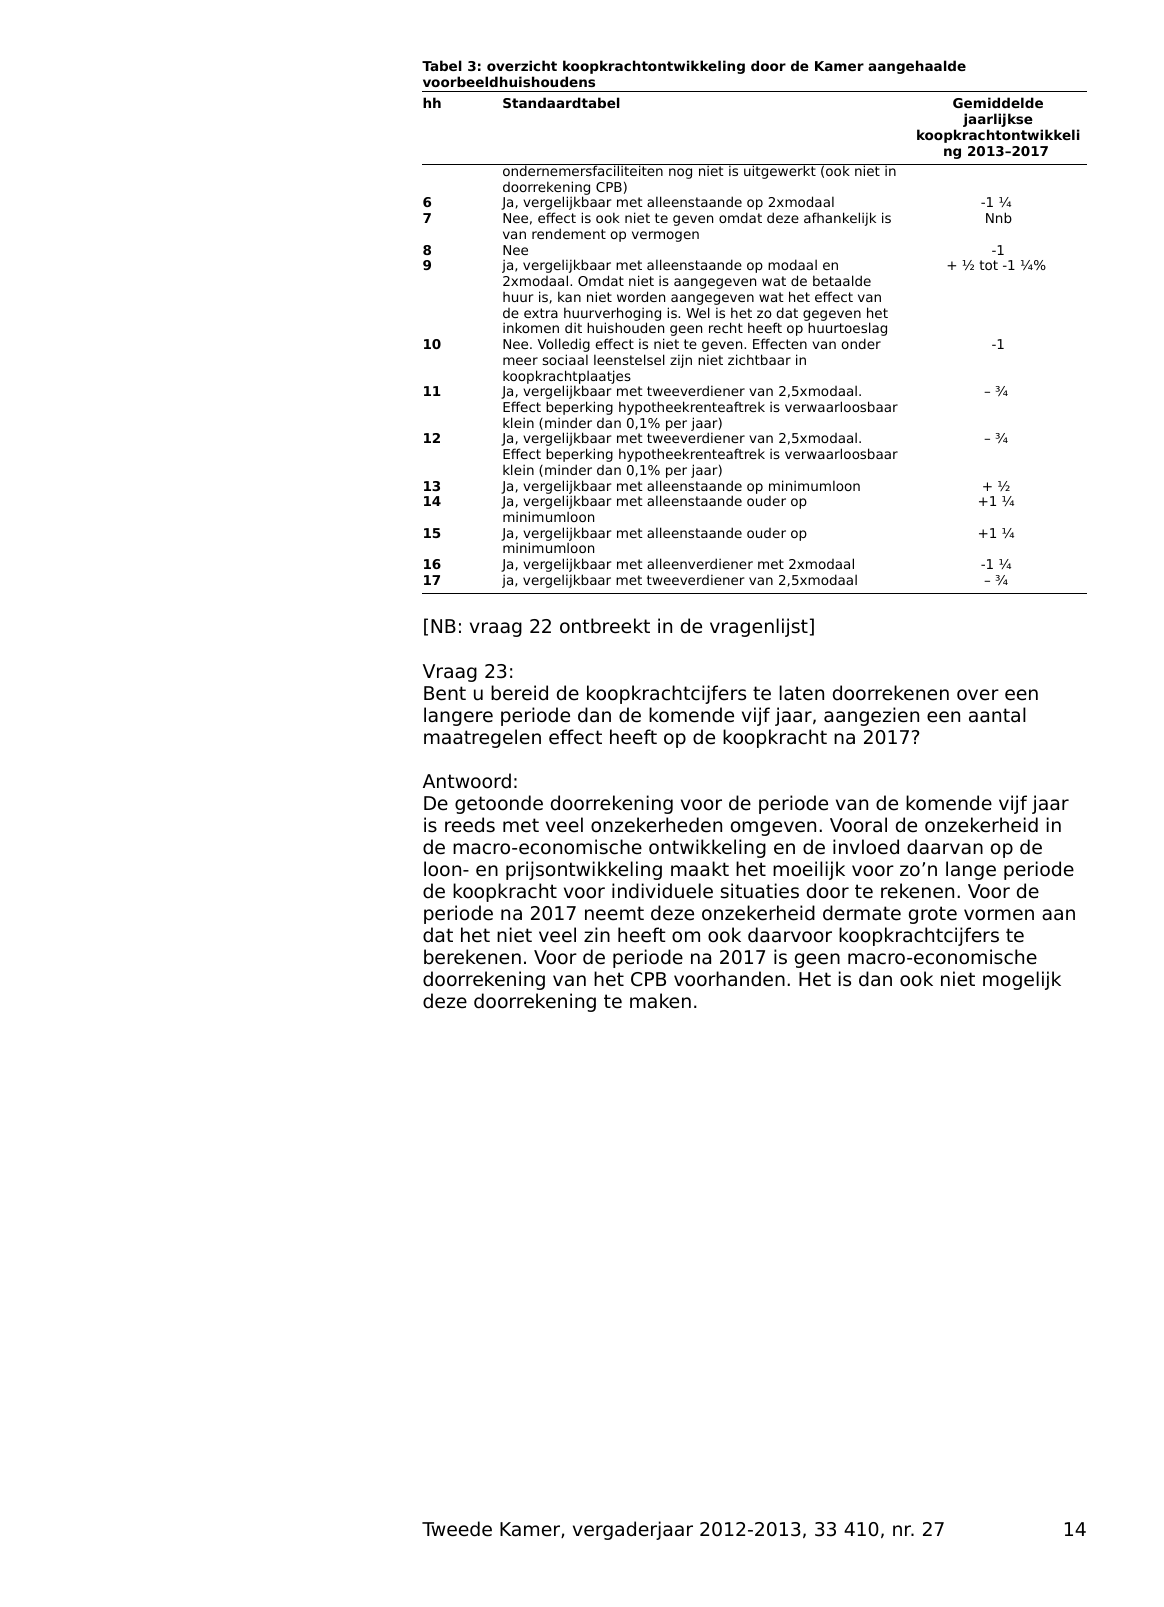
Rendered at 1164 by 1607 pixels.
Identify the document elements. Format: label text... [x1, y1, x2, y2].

table_cell Ja, vergelijkbaar met tweeverdiener van 2,5xmodaal. Effect beperking hypotheekrenteaftrek is verwaarloosbaar klein (minder dan 0,1% per jaar) [496, 431, 909, 478]
table_cell Nee [496, 243, 909, 258]
table_cell 7 [422, 211, 496, 242]
text [NB: vraag 22 ontbreekt in de vragenlijst] [422, 616, 1087, 638]
table_cell ja, vergelijkbaar met alleenstaande op modaal en 2xmodaal. Omdat niet is aangegeven wat de betaalde huur is, kan niet worden aangegeven wat het effect van de extra huurverhoging is. Wel is het zo dat gegeven het inkomen dit huishouden geen recht heeft op huurtoeslag [496, 258, 909, 337]
table_cell ja, vergelijkbaar met tweeverdiener van 2,5xmodaal [496, 573, 909, 593]
table_cell + ½ tot -1 ¼% [910, 258, 1087, 337]
table_cell 17 [422, 573, 496, 593]
table_cell – ¾ [910, 384, 1087, 431]
table_cell 13 [422, 479, 496, 494]
table_cell 12 [422, 431, 496, 478]
table_cell Ja, vergelijkbaar met alleenstaande op 2xmodaal [496, 195, 909, 211]
table_cell 11 [422, 384, 496, 431]
table_cell 6 [422, 195, 496, 211]
table_cell Gemiddelde jaarlijkse koopkrachtontwikkeling 2013–2017 [910, 92, 1087, 164]
table_cell 8 [422, 243, 496, 258]
text De getoonde doorrekening voor de periode van de komende vijf jaar is reeds met veel onzekerheden omgeven. Vooral de onzekerheid in de macro-economische ontwikkeling en de invloed daarvan op de loon- en prijsontwikkeling maakt het moeilijk voor zo’n lange periode de koopkracht voor individuele situaties door te rekenen. Voor de periode na 2017 neemt deze onzekerheid dermate grote vormen aan dat het niet veel zin heeft om ook daarvoor koopkrachtcijfers te berekenen. Voor de periode na 2017 is geen macro-economische doorrekening van het CPB voorhanden. Het is dan ook niet mogelijk deze doorrekening te maken. [422, 793, 1087, 1012]
table_cell -1 ¼ [910, 195, 1087, 211]
table_cell Ja, vergelijkbaar met tweeverdiener van 2,5xmodaal. Effect beperking hypotheekrenteaftrek is verwaarloosbaar klein (minder dan 0,1% per jaar) [496, 384, 909, 431]
table_cell – ¾ [910, 573, 1087, 593]
table_cell Ja, vergelijkbaar met alleenstaande ouder op minimumloon [496, 526, 909, 557]
table_header Tabel 3: overzicht koopkrachtontwikkeling door de Kamer aangehaalde voorbeeldhuishoudens [422, 59, 1087, 91]
table_cell 9 [422, 258, 496, 337]
table_cell Nee. Volledig effect is niet te geven. Effecten van onder meer sociaal leenstelsel zijn niet zichtbaar in koopkrachtplaatjes [496, 337, 909, 384]
table_cell Ja, vergelijkbaar met alleenstaande op minimumloon [496, 479, 909, 494]
table_cell Ja, vergelijkbaar met alleenstaande ouder op minimumloon [496, 494, 909, 526]
table_cell -1 [910, 337, 1087, 384]
table_cell -1 ¼ [910, 557, 1087, 573]
text Antwoord: [422, 771, 1087, 793]
table_cell Nee, effect is ook niet te geven omdat deze afhankelijk is van rendement op vermogen [496, 211, 909, 242]
table_cell -1 [910, 243, 1087, 258]
table_cell 14 [422, 494, 496, 526]
table_cell +1 ¼ [910, 494, 1087, 526]
text Vraag 23: [422, 661, 1087, 683]
table_cell + ½ [910, 479, 1087, 494]
table_cell Ja, vergelijkbaar met alleenverdiener met 2xmodaal [496, 557, 909, 573]
table_cell Nnb [910, 211, 1087, 242]
text Bent u bereid de koopkrachtcijfers te laten doorrekenen over een langere periode dan de komende vijf jaar, aangezien een aantal maatregelen effect heeft op de koopkracht na 2017? [422, 683, 1087, 748]
table_cell ondernemersfaciliteiten nog niet is uitgewerkt (ook niet in doorrekening CPB) [496, 165, 909, 195]
table_cell – ¾ [910, 431, 1087, 478]
table_cell hh [422, 92, 496, 164]
table_cell 10 [422, 337, 496, 384]
table_cell [910, 165, 1087, 195]
table_cell 15 [422, 526, 496, 557]
table_cell [422, 165, 496, 195]
table_cell +1 ¼ [910, 526, 1087, 557]
table_cell 16 [422, 557, 496, 573]
table_cell Standaardtabel [496, 92, 909, 164]
